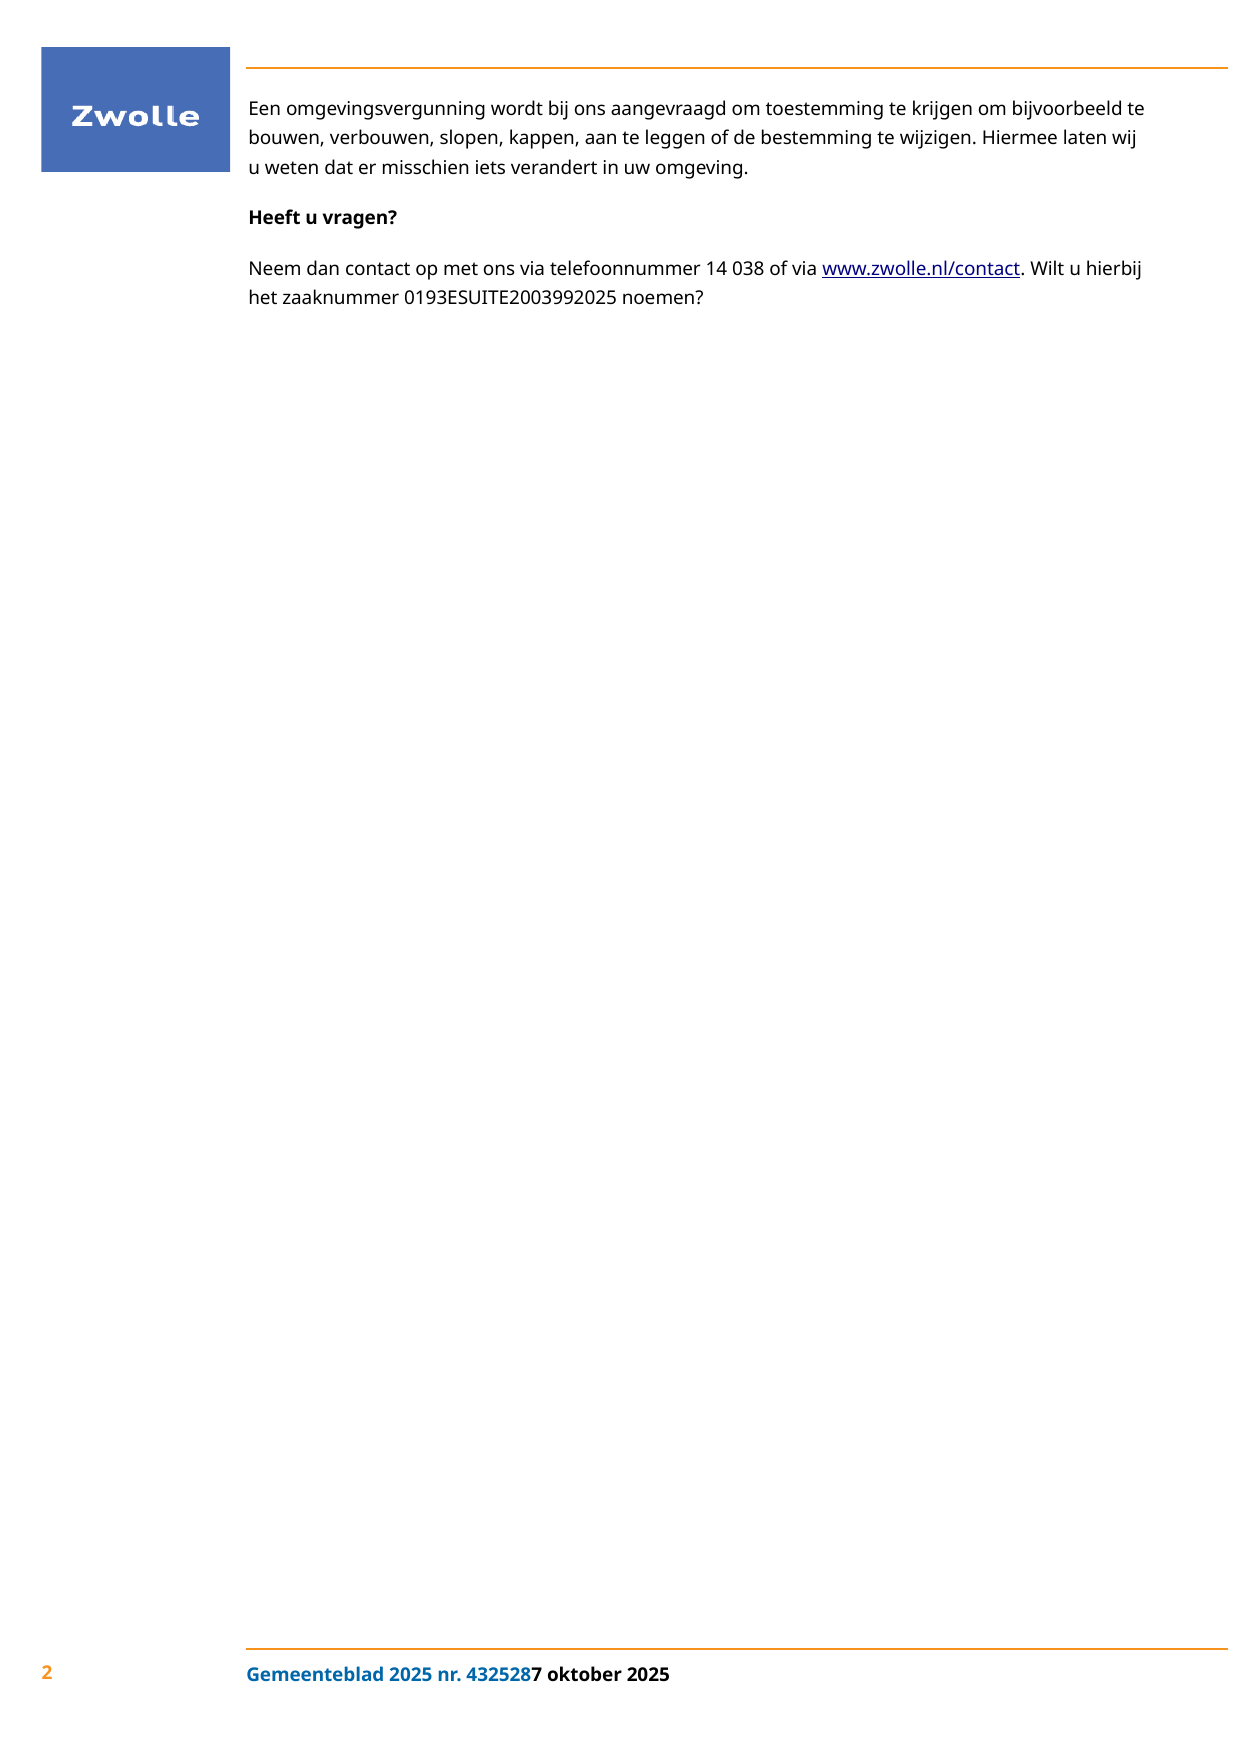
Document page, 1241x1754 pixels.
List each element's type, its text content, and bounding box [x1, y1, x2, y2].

text Een omgevingsvergunning wordt bij ons aangevraagd om toestemming te krijgen om bijvoorbeeld te bouwen, verbouwen, slopen, kappen, aan te leggen of de bestemming te wijzigen. Hiermee laten wij u weten dat er misschien iets verandert in uw omgeving. [248, 95, 1152, 180]
text Heeft u vragen? [248, 204, 1152, 230]
text Neem dan contact op met ons via telefoonnummer 14 038 of via www.zwolle.nl/contact. Wilt u hierbij het zaaknummer 0193ESUITE2003992025 noemen? [248, 255, 1152, 310]
picture [41, 47, 231, 172]
